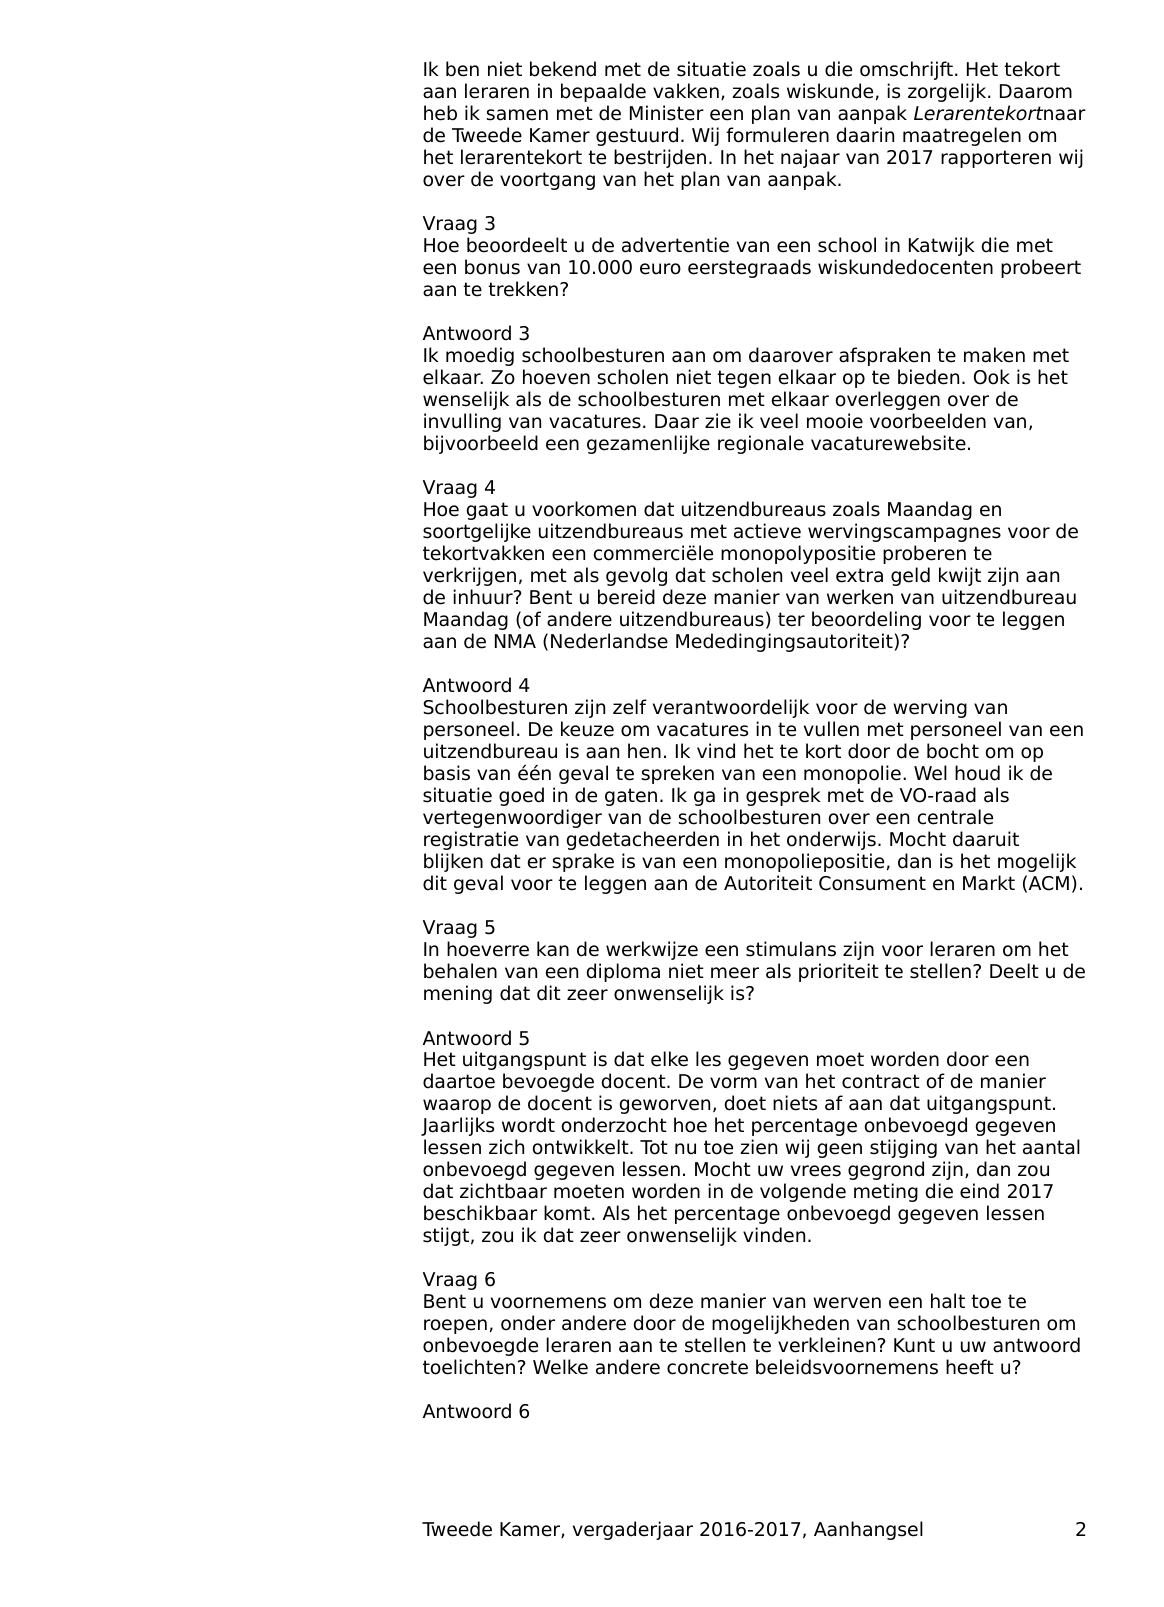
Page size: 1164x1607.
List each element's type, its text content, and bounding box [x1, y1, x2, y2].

text Vraag 6 [422, 1269, 1087, 1291]
text Antwoord 4 [422, 675, 1087, 697]
text Schoolbesturen zijn zelf verantwoordelijk voor de werving van personeel. De keuze om vacatures in te vullen met personeel van een uitzendbureau is aan hen. Ik vind het te kort door de bocht om op basis van één geval te spreken van een monopolie. Wel houd ik de situatie goed in de gaten. Ik ga in gesprek met de VO-raad als vertegenwoordiger van de schoolbesturen over een centrale registratie van gedetacheerden in het onderwijs. Mocht daaruit blijken dat er sprake is van een monopoliepositie, dan is het mogelijk dit geval voor te leggen aan de Autoriteit Consument en Markt (ACM). [422, 697, 1087, 895]
text Antwoord 6 [422, 1401, 1087, 1423]
text Bent u voornemens om deze manier van werven een halt toe te roepen, onder andere door de mogelijkheden van schoolbesturen om onbevoegde leraren aan te stellen te verkleinen? Kunt u uw antwoord toelichten? Welke andere concrete beleidsvoornemens heeft u? [422, 1291, 1087, 1379]
text Vraag 4 [422, 477, 1087, 499]
text Hoe beoordeelt u de advertentie van een school in Katwijk die met een bonus van 10.000 euro eerstegraads wiskundedocenten probeert aan te trekken? [422, 235, 1087, 301]
text Hoe gaat u voorkomen dat uitzendbureaus zoals Maandag en soortgelijke uitzendbureaus met actieve wervingscampagnes voor de tekortvakken een commerciële monopolypositie proberen te verkrijgen, met als gevolg dat scholen veel extra geld kwijt zijn aan de inhuur? Bent u bereid deze manier van werken van uitzendbureau Maandag (of andere uitzendbureaus) ter beoordeling voor te leggen aan de NMA (Nederlandse Mededingingsautoriteit)? [422, 499, 1087, 653]
text Vraag 3 [422, 213, 1087, 235]
text Ik moedig schoolbesturen aan om daarover afspraken te maken met elkaar. Zo hoeven scholen niet tegen elkaar op te bieden. Ook is het wenselijk als de schoolbesturen met elkaar overleggen over de invulling van vacatures. Daar zie ik veel mooie voorbeelden van, bijvoorbeeld een gezamenlijke regionale vacaturewebsite. [422, 345, 1087, 455]
text Antwoord 5 [422, 1027, 1087, 1049]
text Vraag 5 [422, 917, 1087, 939]
text Ik ben niet bekend met de situatie zoals u die omschrijft. Het tekort aan leraren in bepaalde vakken, zoals wiskunde, is zorgelijk. Daarom heb ik samen met de Minister een plan van aanpak Lerarentekortnaar de Tweede Kamer gestuurd. Wij formuleren daarin maatregelen om het lerarentekort te bestrijden. In het najaar van 2017 rapporteren wij over de voortgang van het plan van aanpak. [422, 59, 1087, 191]
text Het uitgangspunt is dat elke les gegeven moet worden door een daartoe bevoegde docent. De vorm van het contract of de manier waarop de docent is geworven, doet niets af aan dat uitgangspunt. Jaarlijks wordt onderzocht hoe het percentage onbevoegd gegeven lessen zich ontwikkelt. Tot nu toe zien wij geen stijging van het aantal onbevoegd gegeven lessen. Mocht uw vrees gegrond zijn, dan zou dat zichtbaar moeten worden in de volgende meting die eind 2017 beschikbaar komt. Als het percentage onbevoegd gegeven lessen stijgt, zou ik dat zeer onwenselijk vinden. [422, 1049, 1087, 1247]
text Antwoord 3 [422, 323, 1087, 345]
text In hoeverre kan de werkwijze een stimulans zijn voor leraren om het behalen van een diploma niet meer als prioriteit te stellen? Deelt u de mening dat dit zeer onwenselijk is? [422, 939, 1087, 1005]
